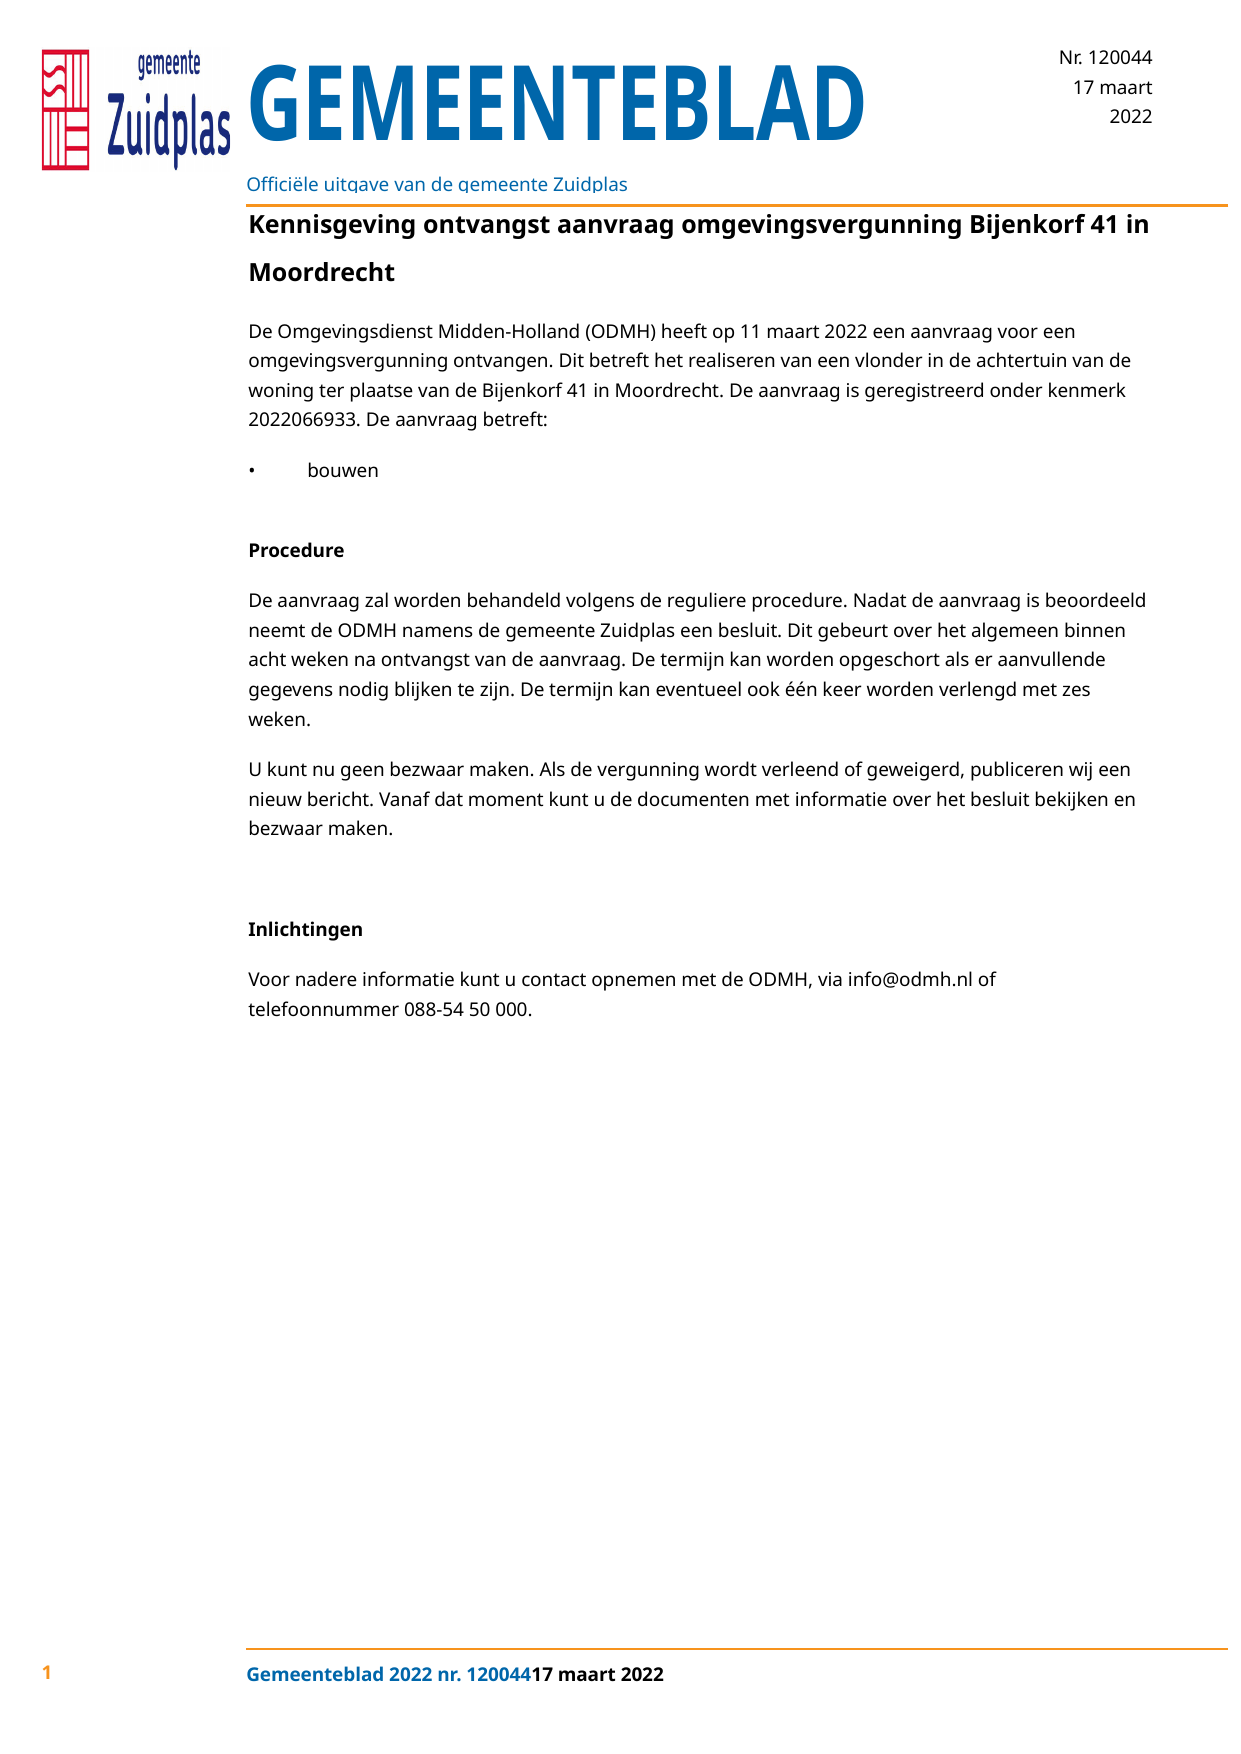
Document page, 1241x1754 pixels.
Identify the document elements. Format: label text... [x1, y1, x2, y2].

text De aanvraag zal worden behandeld volgens de reguliere procedure. Nadat de aanvraag is beoordeeld neemt de ODMH namens de gemeente Zuidplas een besluit. Dit gebeurt over het algemeen binnen acht weken na ontvangst van de aanvraag. De termijn kan worden opgeschort als er aanvullende gegevens nodig blijken te zijn. De termijn kan eventueel ook één keer worden verlengd met zes weken. [248, 587, 1152, 732]
text Kennisgeving ontvangst aanvraag omgevingsvergunning Bijenkorf 41 in Moordrecht [248, 207, 1152, 288]
text Voor nadere informatie kunt u contact opnemen met de ODMH, via info@odmh.nl of telefoonnummer 088-54 50 000. [248, 967, 1152, 1022]
list bouwen [248, 457, 1152, 483]
text Inlichtingen [248, 916, 1152, 942]
text Procedure [248, 537, 1152, 563]
text U kunt nu geen bezwaar maken. Als de vergunning wordt verleend of geweigerd, publiceren wij een nieuw bericht. Vanaf dat moment kunt u de documenten met informatie over het besluit bekijken en bezwaar maken. [248, 756, 1152, 841]
picture [41, 47, 231, 172]
text De Omgevingsdienst Midden-Holland (ODMH) heeft op 11 maart 2022 een aanvraag voor een omgevingsvergunning ontvangen. Dit betreft het realiseren van een vlonder in de achtertuin van de woning ter plaatse van de Bijenkorf 41 in Moordrecht. De aanvraag is geregistreerd onder kenmerk 2022066933. De aanvraag betreft: [248, 318, 1152, 432]
